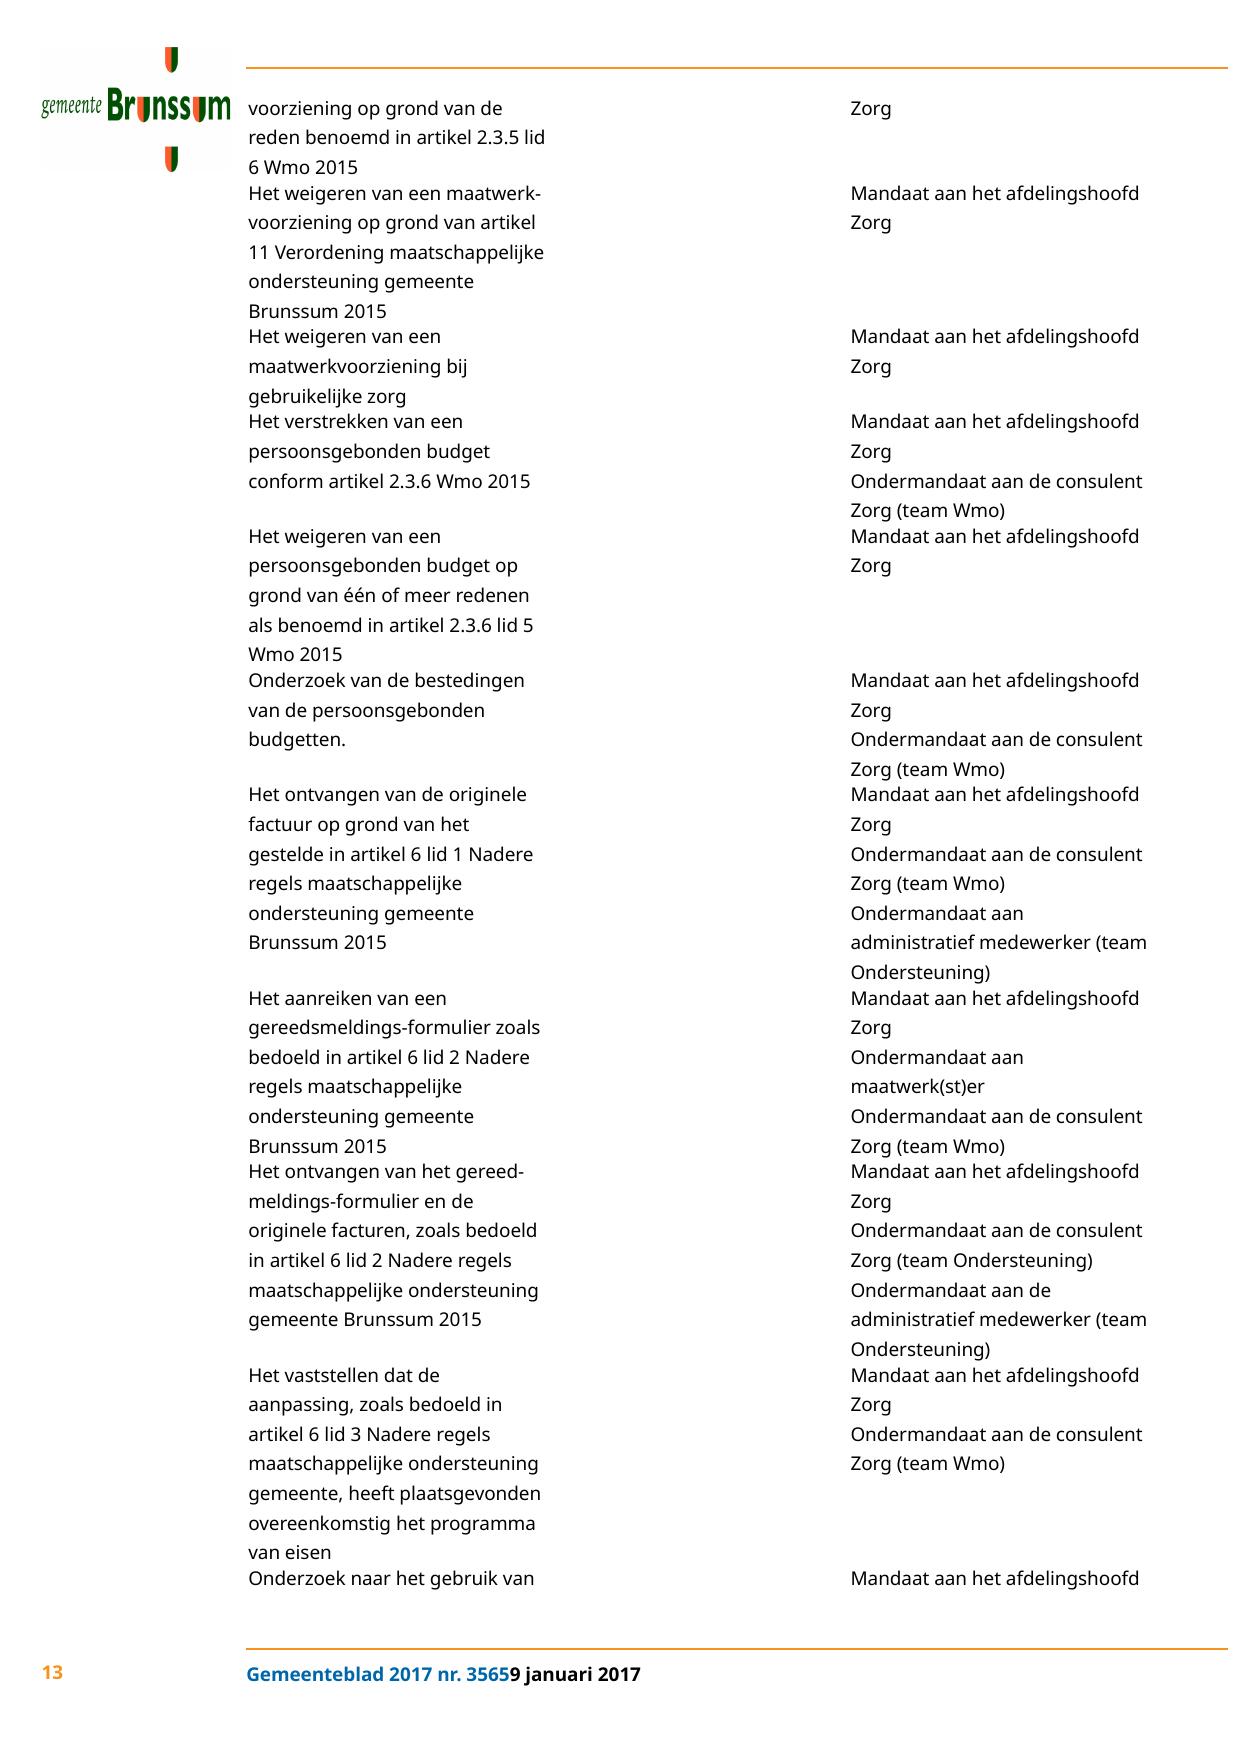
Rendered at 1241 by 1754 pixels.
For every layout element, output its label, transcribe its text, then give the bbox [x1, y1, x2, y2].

table_cell [549, 324, 850, 409]
table_cell [549, 1362, 850, 1565]
table_cell Onderzoek van de bestedingen van de persoonsgebonden budgetten. [248, 667, 549, 782]
table_cell Mandaat aan het afdelingshoofd Zorg Ondermandaat aan de consulent Zorg (team Ondersteuning) Ondermandaat aan de administratief medewerker (team Ondersteuning) [850, 1159, 1152, 1362]
table_cell Mandaat aan het afdelingshoofd Zorg [850, 523, 1152, 667]
table_cell Het aanreiken van een gereedsmeldings-formulier zoals bedoeld in artikel 6 lid 2 Nadere regels maatschappelijke ondersteuning gemeente Brunssum 2015 [248, 985, 549, 1158]
table_cell [549, 180, 850, 324]
table_cell [549, 1159, 850, 1362]
table_cell Mandaat aan het afdelingshoofd Zorg [850, 180, 1152, 324]
table_cell Mandaat aan het afdelingshoofd Zorg Ondermandaat aan de consulent Zorg (team Wmo) [850, 1362, 1152, 1565]
table_cell [549, 95, 850, 180]
picture [41, 47, 231, 172]
table_cell Het weigeren van een maatwerkvoorziening bij gebruikelijke zorg [248, 324, 549, 409]
table_cell Het verstrekken van een persoonsgebonden budget conform artikel 2.3.6 Wmo 2015 [248, 409, 549, 523]
table_cell Het ontvangen van het gereed-meldings-formulier en de originele facturen, zoals bedoeld in artikel 6 lid 2 Nadere regels maatschappelijke ondersteuning gemeente Brunssum 2015 [248, 1159, 549, 1362]
table_cell [549, 985, 850, 1158]
table_cell [549, 1565, 850, 1591]
table_cell Mandaat aan het afdelingshoofd Zorg Ondermandaat aan de consulent Zorg (team Wmo) [850, 409, 1152, 523]
table_cell Mandaat aan het afdelingshoofd Zorg Ondermandaat aan de consulent Zorg (team Wmo) Ondermandaat aan administratief medewerker (team Ondersteuning) [850, 782, 1152, 985]
table_cell [549, 523, 850, 667]
table_cell Mandaat aan het afdelingshoofd [850, 1565, 1152, 1591]
table_cell [549, 409, 850, 523]
table_cell [549, 667, 850, 782]
table_cell Mandaat aan het afdelingshoofd Zorg [850, 324, 1152, 409]
table_cell Zorg [850, 95, 1152, 180]
table_cell Onderzoek naar het gebruik van [248, 1565, 549, 1591]
table_cell Mandaat aan het afdelingshoofd Zorg Ondermandaat aan de consulent Zorg (team Wmo) [850, 667, 1152, 782]
table_cell voorziening op grond van de reden benoemd in artikel 2.3.5 lid 6 Wmo 2015 [248, 95, 549, 180]
table_cell Het weigeren van een maatwerk-voorziening op grond van artikel 11 Verordening maatschappelijke ondersteuning gemeente Brunssum 2015 [248, 180, 549, 324]
table_cell Het ontvangen van de originele factuur op grond van het gestelde in artikel 6 lid 1 Nadere regels maatschappelijke ondersteuning gemeente Brunssum 2015 [248, 782, 549, 985]
table_cell Het vaststellen dat de aanpassing, zoals bedoeld in artikel 6 lid 3 Nadere regels maatschappelijke ondersteuning gemeente, heeft plaatsgevonden overeenkomstig het programma van eisen [248, 1362, 549, 1565]
table_cell Het weigeren van een persoonsgebonden budget op grond van één of meer redenen als benoemd in artikel 2.3.6 lid 5 Wmo 2015 [248, 523, 549, 667]
table_cell [549, 782, 850, 985]
table_cell Mandaat aan het afdelingshoofd Zorg Ondermandaat aan maatwerk(st)er Ondermandaat aan de consulent Zorg (team Wmo) [850, 985, 1152, 1158]
